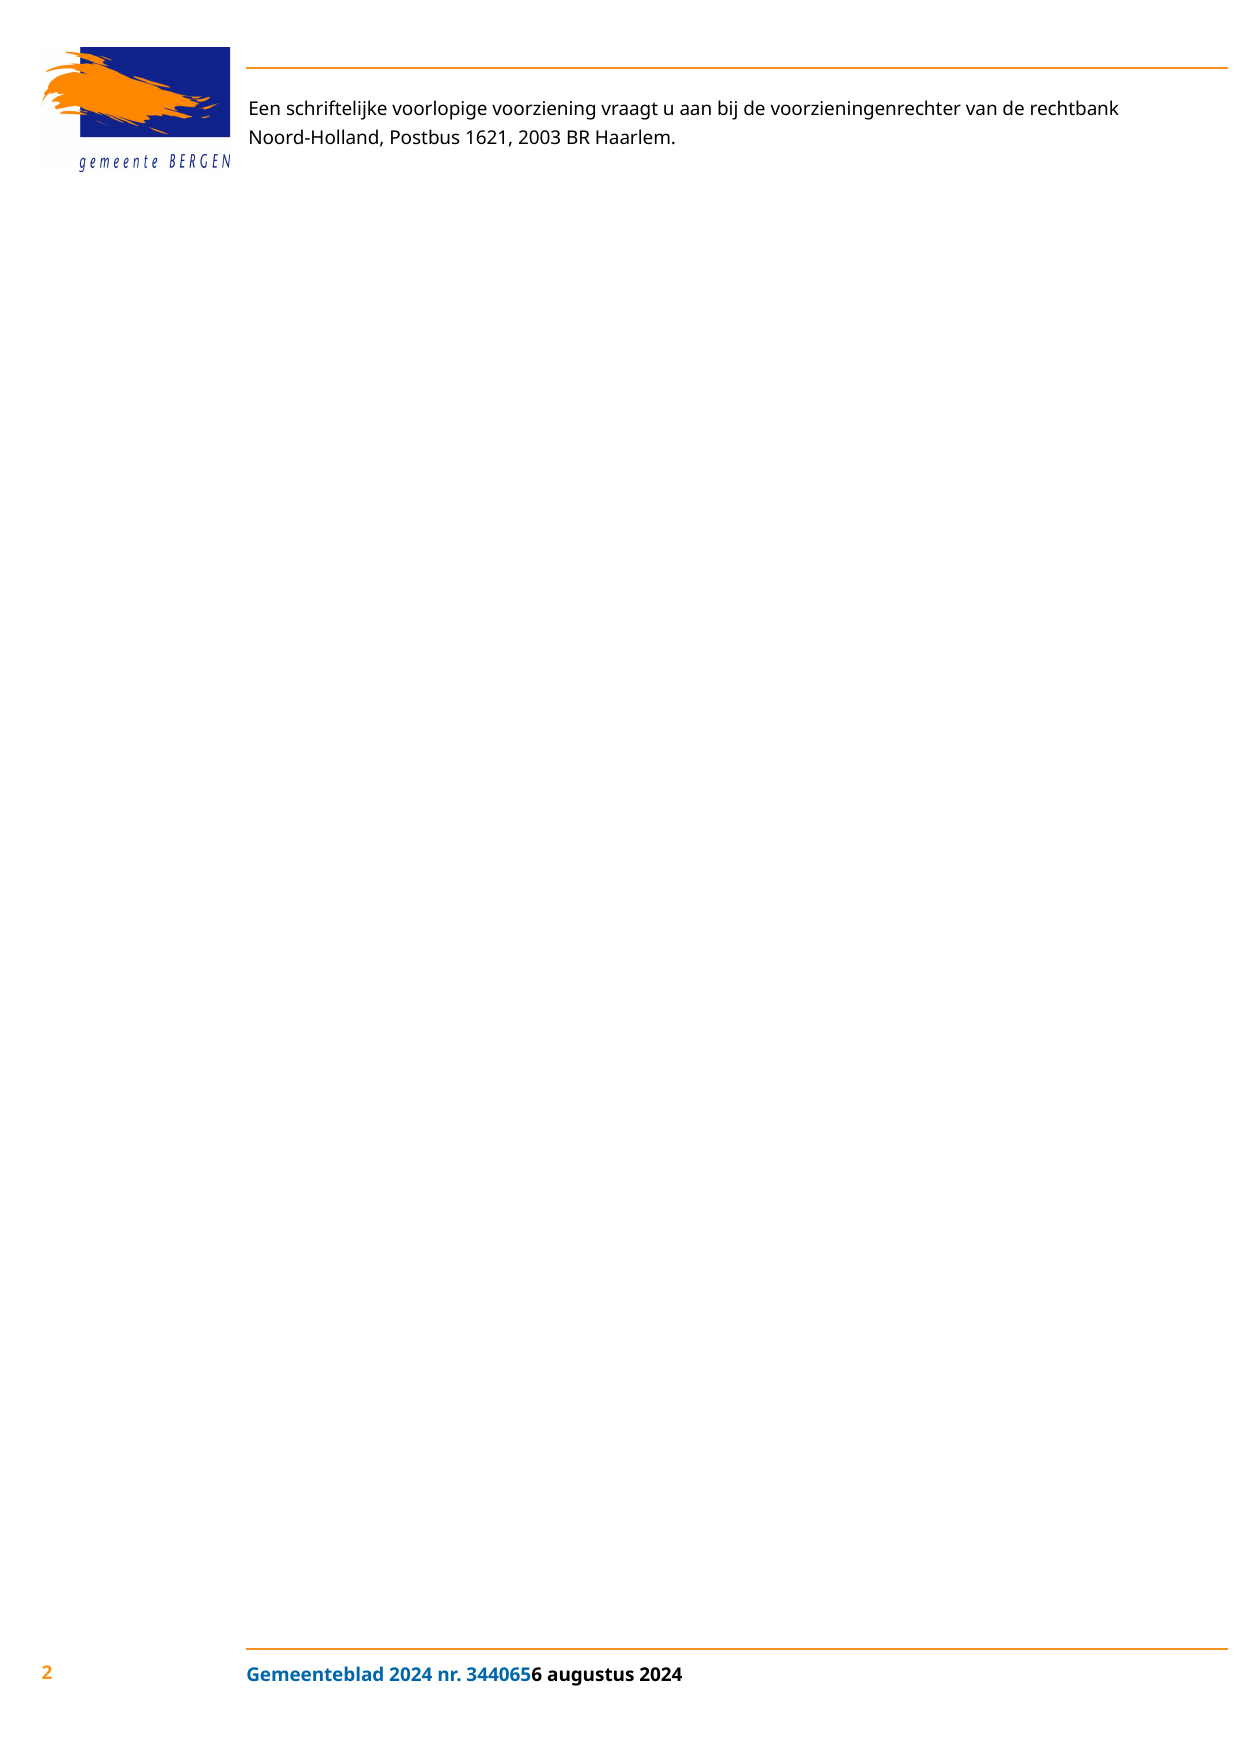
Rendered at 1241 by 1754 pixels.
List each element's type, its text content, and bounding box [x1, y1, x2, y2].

picture [41, 47, 231, 172]
text Een schriftelijke voorlopige voorziening vraagt u aan bij de voorzieningenrechter van de rechtbank Noord-Holland, Postbus 1621, 2003 BR Haarlem. [248, 95, 1152, 150]
